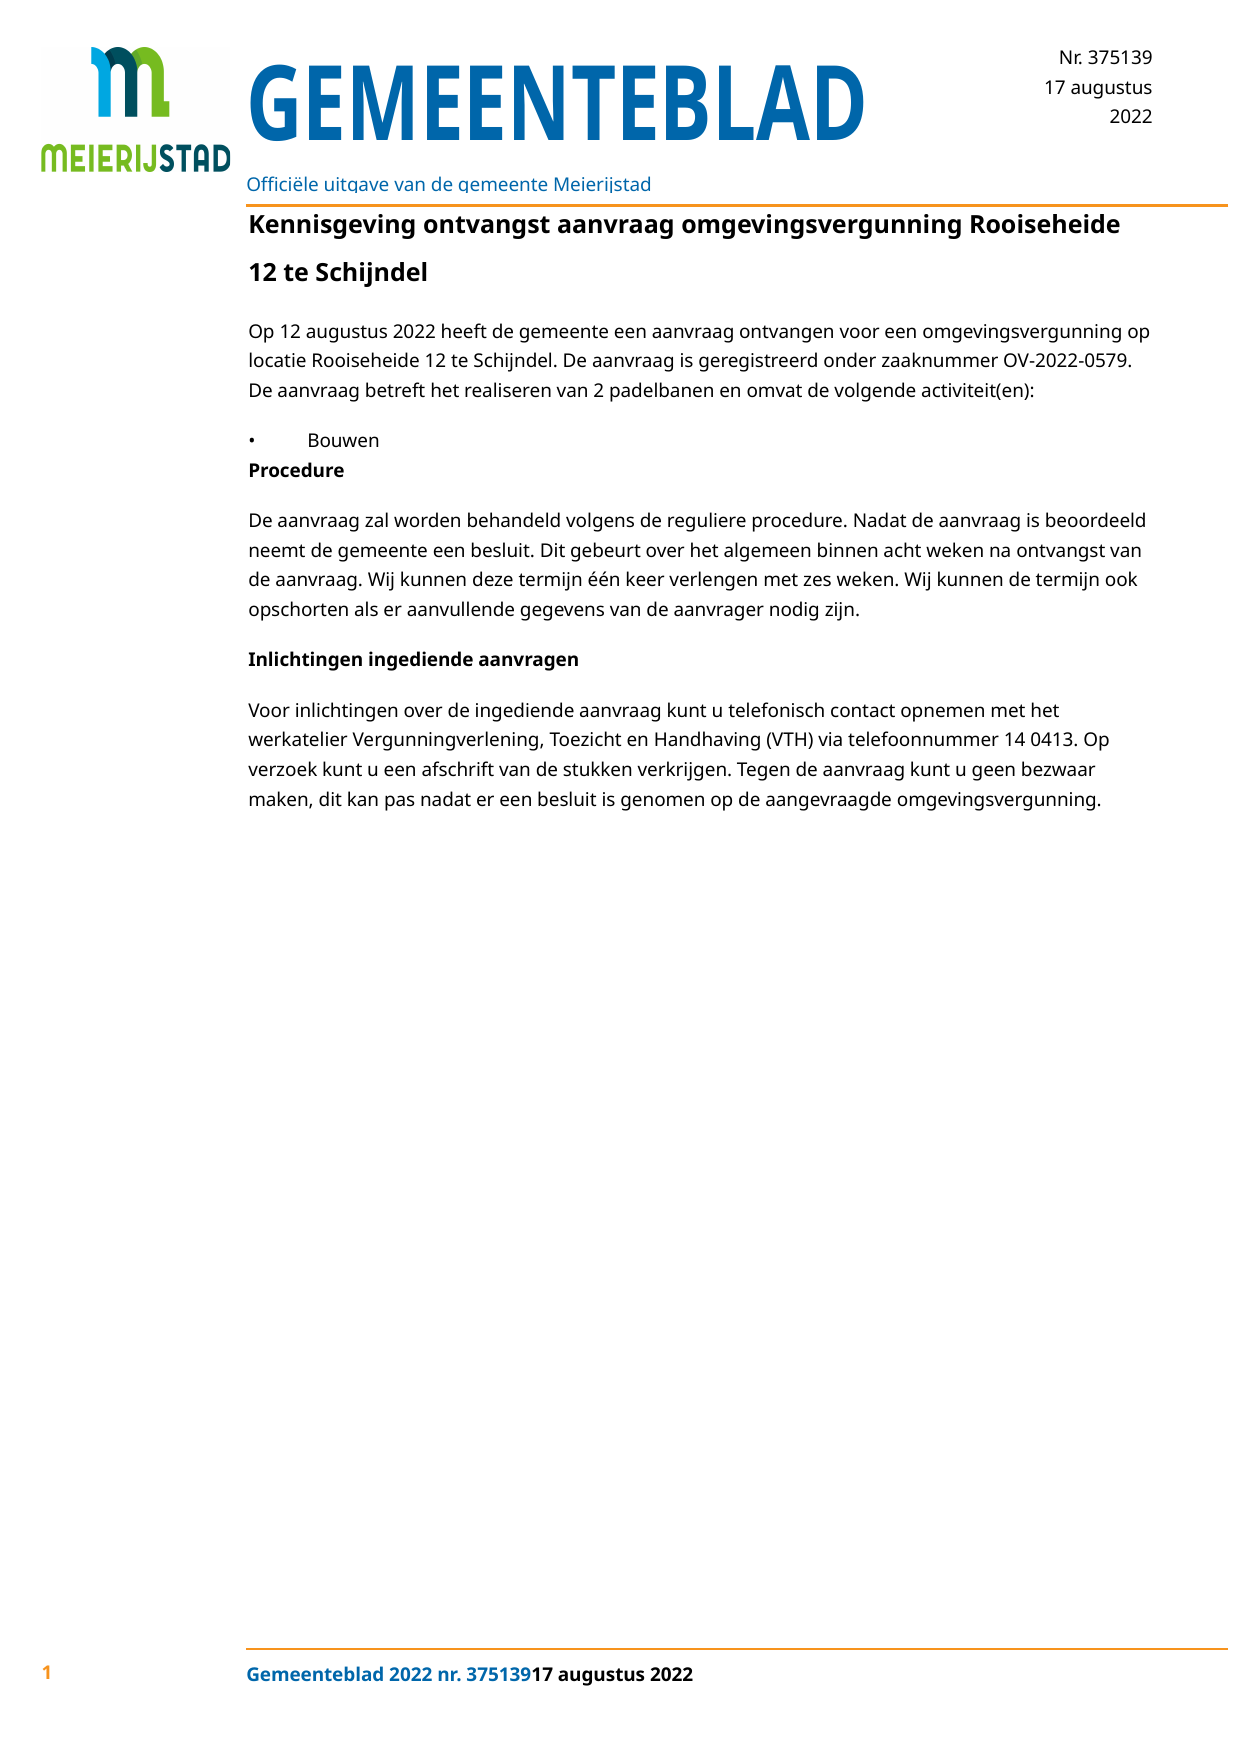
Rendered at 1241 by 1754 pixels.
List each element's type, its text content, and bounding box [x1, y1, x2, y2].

text De aanvraag zal worden behandeld volgens de reguliere procedure. Nadat de aanvraag is beoordeeld neemt de gemeente een besluit. Dit gebeurt over het algemeen binnen acht weken na ontvangst van de aanvraag. Wij kunnen deze termijn één keer verlengen met zes weken. Wij kunnen de termijn ook opschorten als er aanvullende gegevens van de aanvrager nodig zijn. [248, 507, 1152, 622]
text Procedure [248, 457, 1152, 483]
list Bouwen [248, 427, 1152, 453]
text Op 12 augustus 2022 heeft de gemeente een aanvraag ontvangen voor een omgevingsvergunning op locatie Rooiseheide 12 te Schijndel. De aanvraag is geregistreerd onder zaaknummer OV-2022-0579. De aanvraag betreft het realiseren van 2 padelbanen en omvat de volgende activiteit(en): [248, 318, 1152, 403]
text Kennisgeving ontvangst aanvraag omgevingsvergunning Rooiseheide 12 te Schijndel [248, 207, 1152, 288]
picture [41, 47, 231, 172]
text Voor inlichtingen over de ingediende aanvraag kunt u telefonisch contact opnemen met het werkatelier Vergunningverlening, Toezicht en Handhaving (VTH) via telefoonnummer 14 0413. Op verzoek kunt u een afschrift van de stukken verkrijgen. Tegen de aanvraag kunt u geen bezwaar maken, dit kan pas nadat er een besluit is genomen op de aangevraagde omgevingsvergunning. [248, 697, 1152, 812]
text Inlichtingen ingediende aanvragen [248, 647, 1152, 672]
